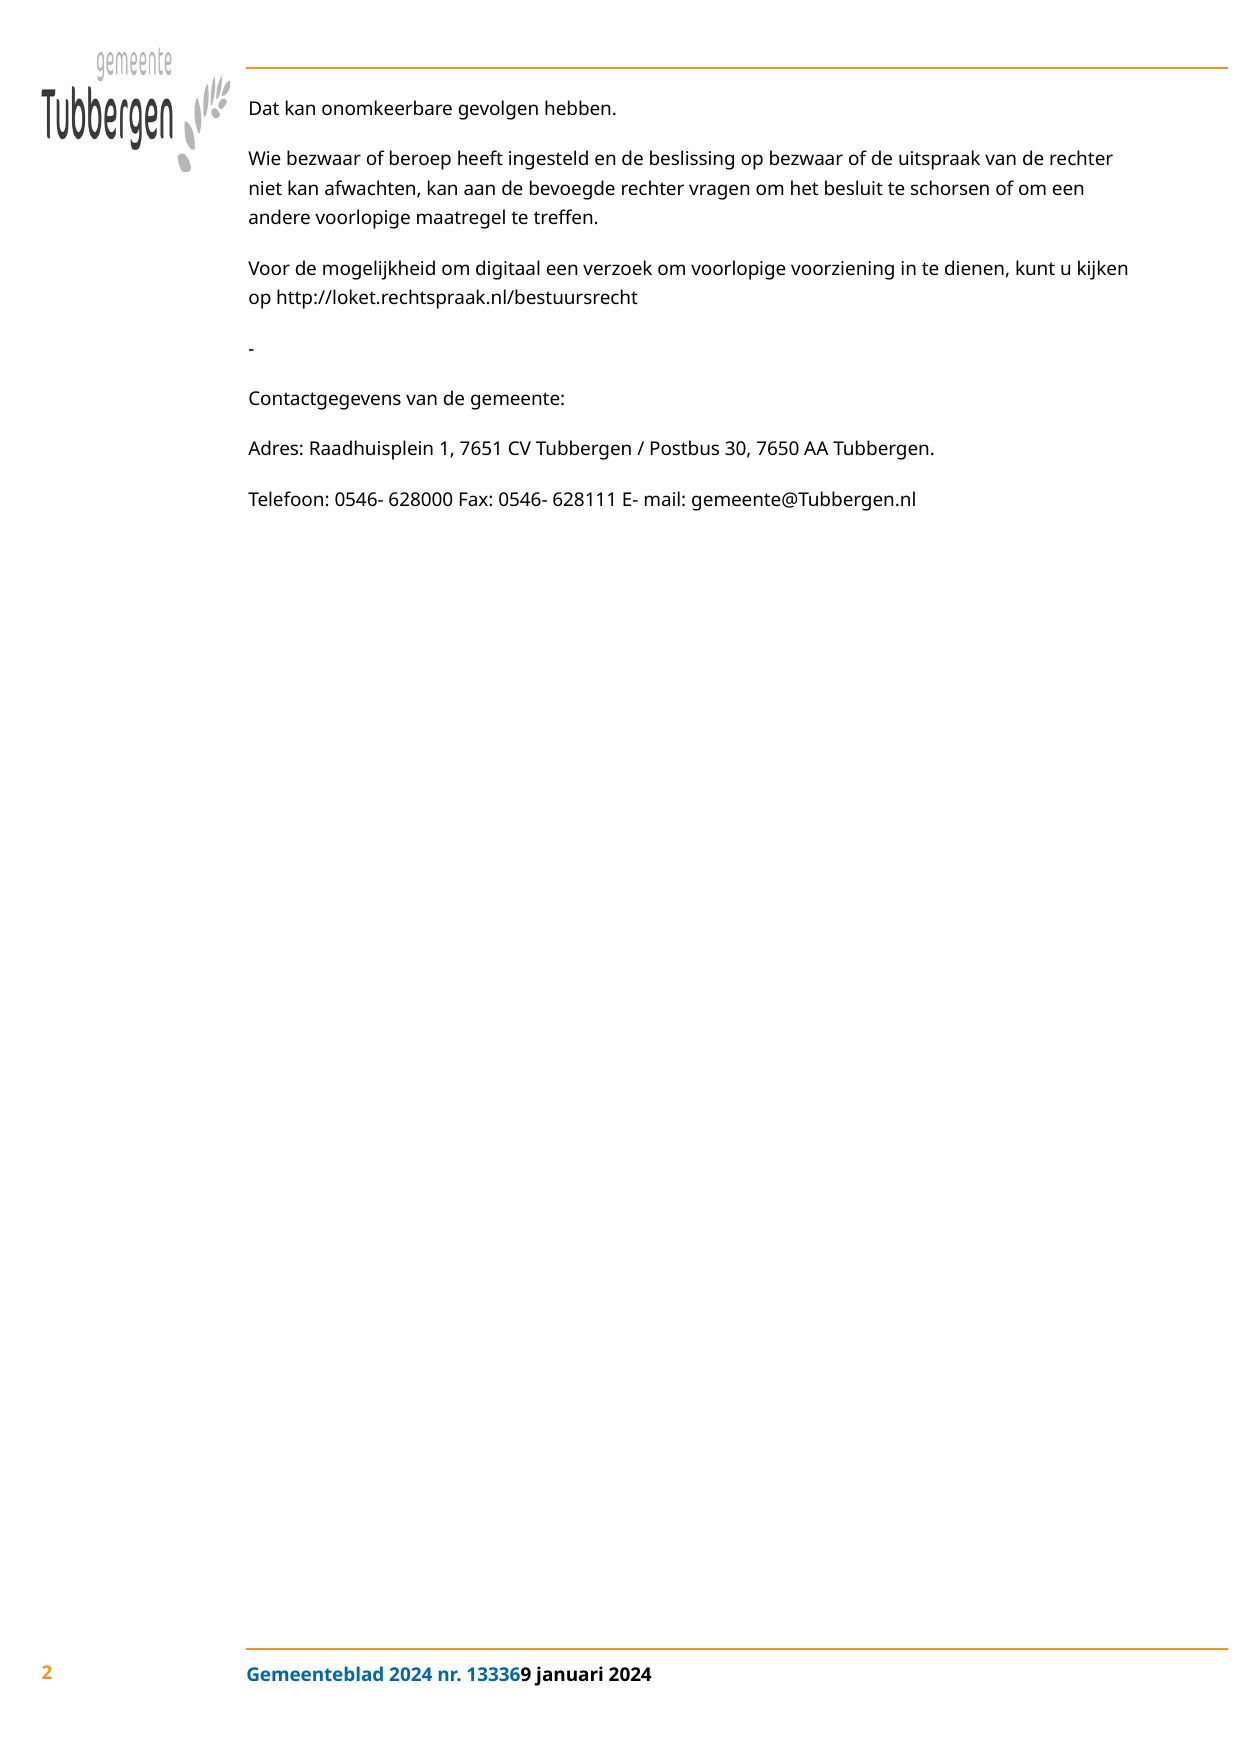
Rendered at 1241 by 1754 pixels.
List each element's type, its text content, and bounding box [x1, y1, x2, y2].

text - [248, 335, 1152, 361]
text Adres: Raadhuisplein 1, 7651 CV Tubbergen / Postbus 30, 7650 AA Tubbergen. [248, 436, 1152, 461]
text Wie bezwaar of beroep heeft ingesteld en de beslissing op bezwaar of de uitspraak van de rechter niet kan afwachten, kan aan de bevoegde rechter vragen om het besluit te schorsen of om een andere voorlopige maatregel te treffen. [248, 145, 1152, 230]
text Dat kan onomkeerbare gevolgen hebben. [248, 95, 1152, 121]
text Voor de mogelijkheid om digitaal een verzoek om voorlopige voorziening in te dienen, kunt u kijken op http://loket.rechtspraak.nl/bestuursrecht [248, 255, 1152, 310]
picture [41, 47, 231, 172]
text Telefoon: 0546- 628000 Fax: 0546- 628111 E- mail: gemeente@Tubbergen.nl [248, 486, 1152, 512]
text Contactgegevens van de gemeente: [248, 385, 1152, 411]
